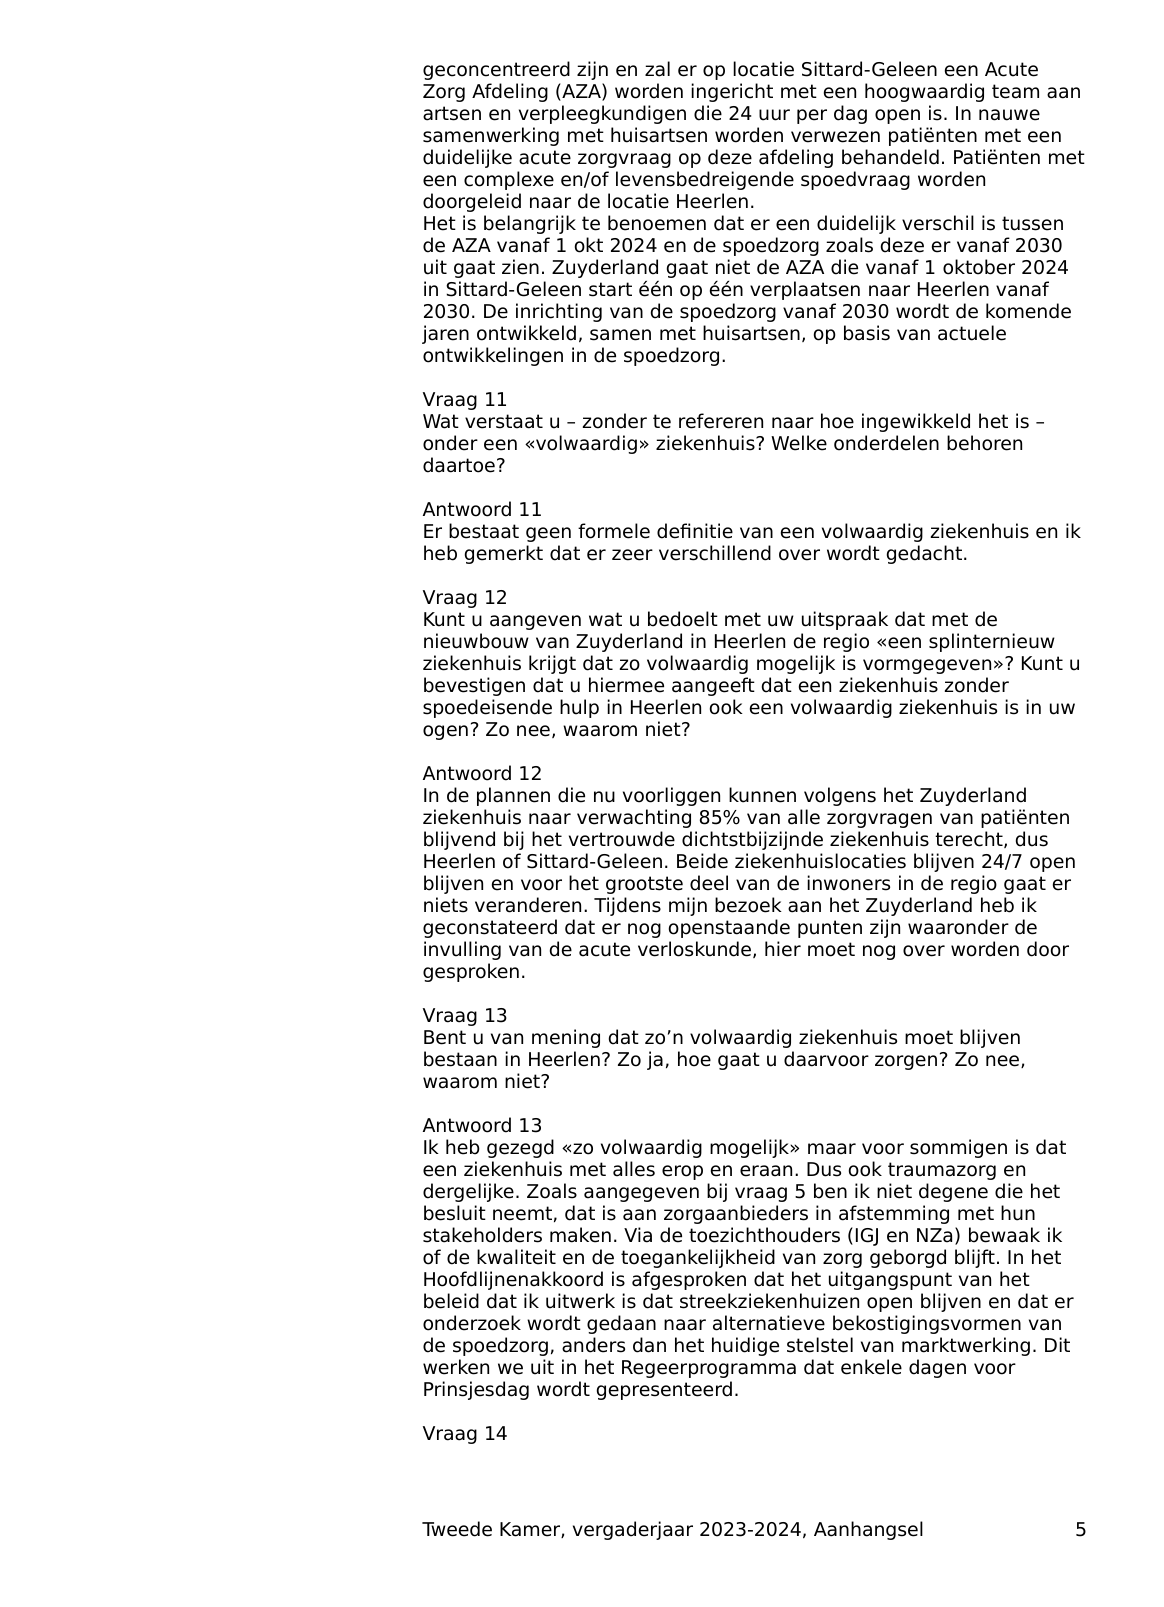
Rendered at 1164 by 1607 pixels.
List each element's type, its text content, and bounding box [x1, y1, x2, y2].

text geconcentreerd zijn en zal er op locatie Sittard-Geleen een Acute Zorg Afdeling (AZA) worden ingericht met een hoogwaardig team aan artsen en verpleegkundigen die 24 uur per dag open is. In nauwe samenwerking met huisartsen worden verwezen patiënten met een duidelijke acute zorgvraag op deze afdeling behandeld. Patiënten met een complexe en/of levensbedreigende spoedvraag worden doorgeleid naar de locatie Heerlen. [422, 59, 1087, 213]
text Het is belangrijk te benoemen dat er een duidelijk verschil is tussen de AZA vanaf 1 okt 2024 en de spoedzorg zoals deze er vanaf 2030 uit gaat zien. Zuyderland gaat niet de AZA die vanaf 1 oktober 2024 in Sittard-Geleen start één op één verplaatsen naar Heerlen vanaf 2030. De inrichting van de spoedzorg vanaf 2030 wordt de komende jaren ontwikkeld, samen met huisartsen, op basis van actuele ontwikkelingen in de spoedzorg. [422, 213, 1087, 367]
text Antwoord 11 [422, 499, 1087, 521]
text Vraag 13 [422, 1005, 1087, 1027]
text Kunt u aangeven wat u bedoelt met uw uitspraak dat met de nieuwbouw van Zuyderland in Heerlen de regio «een splinternieuw ziekenhuis krijgt dat zo volwaardig mogelijk is vormgegeven»? Kunt u bevestigen dat u hiermee aangeeft dat een ziekenhuis zonder spoedeisende hulp in Heerlen ook een volwaardig ziekenhuis is in uw ogen? Zo nee, waarom niet? [422, 609, 1087, 741]
text Wat verstaat u – zonder te refereren naar hoe ingewikkeld het is – onder een «volwaardig» ziekenhuis? Welke onderdelen behoren daartoe? [422, 411, 1087, 477]
text Er bestaat geen formele definitie van een volwaardig ziekenhuis en ik heb gemerkt dat er zeer verschillend over wordt gedacht. [422, 521, 1087, 565]
text Ik heb gezegd «zo volwaardig mogelijk» maar voor sommigen is dat een ziekenhuis met alles erop en eraan. Dus ook traumazorg en dergelijke. Zoals aangegeven bij vraag 5 ben ik niet degene die het besluit neemt, dat is aan zorgaanbieders in afstemming met hun stakeholders maken. Via de toezichthouders (IGJ en NZa) bewaak ik of de kwaliteit en de toegankelijkheid van zorg geborgd blijft. In het Hoofdlijnenakkoord is afgesproken dat het uitgangspunt van het beleid dat ik uitwerk is dat streekziekenhuizen open blijven en dat er onderzoek wordt gedaan naar alternatieve bekostigingsvormen van de spoedzorg, anders dan het huidige stelstel van marktwerking. Dit werken we uit in het Regeerprogramma dat enkele dagen voor Prinsjesdag wordt gepresenteerd. [422, 1137, 1087, 1401]
text Vraag 14 [422, 1423, 1087, 1445]
text Antwoord 12 [422, 763, 1087, 785]
text Vraag 11 [422, 389, 1087, 411]
text In de plannen die nu voorliggen kunnen volgens het Zuyderland ziekenhuis naar verwachting 85% van alle zorgvragen van patiënten blijvend bij het vertrouwde dichtstbijzijnde ziekenhuis terecht, dus Heerlen of Sittard-Geleen. Beide ziekenhuislocaties blijven 24/7 open blijven en voor het grootste deel van de inwoners in de regio gaat er niets veranderen. Tijdens mijn bezoek aan het Zuyderland heb ik geconstateerd dat er nog openstaande punten zijn waaronder de invulling van de acute verloskunde, hier moet nog over worden door gesproken. [422, 785, 1087, 983]
text Vraag 12 [422, 587, 1087, 609]
text Antwoord 13 [422, 1115, 1087, 1137]
text Bent u van mening dat zo’n volwaardig ziekenhuis moet blijven bestaan in Heerlen? Zo ja, hoe gaat u daarvoor zorgen? Zo nee, waarom niet? [422, 1027, 1087, 1093]
